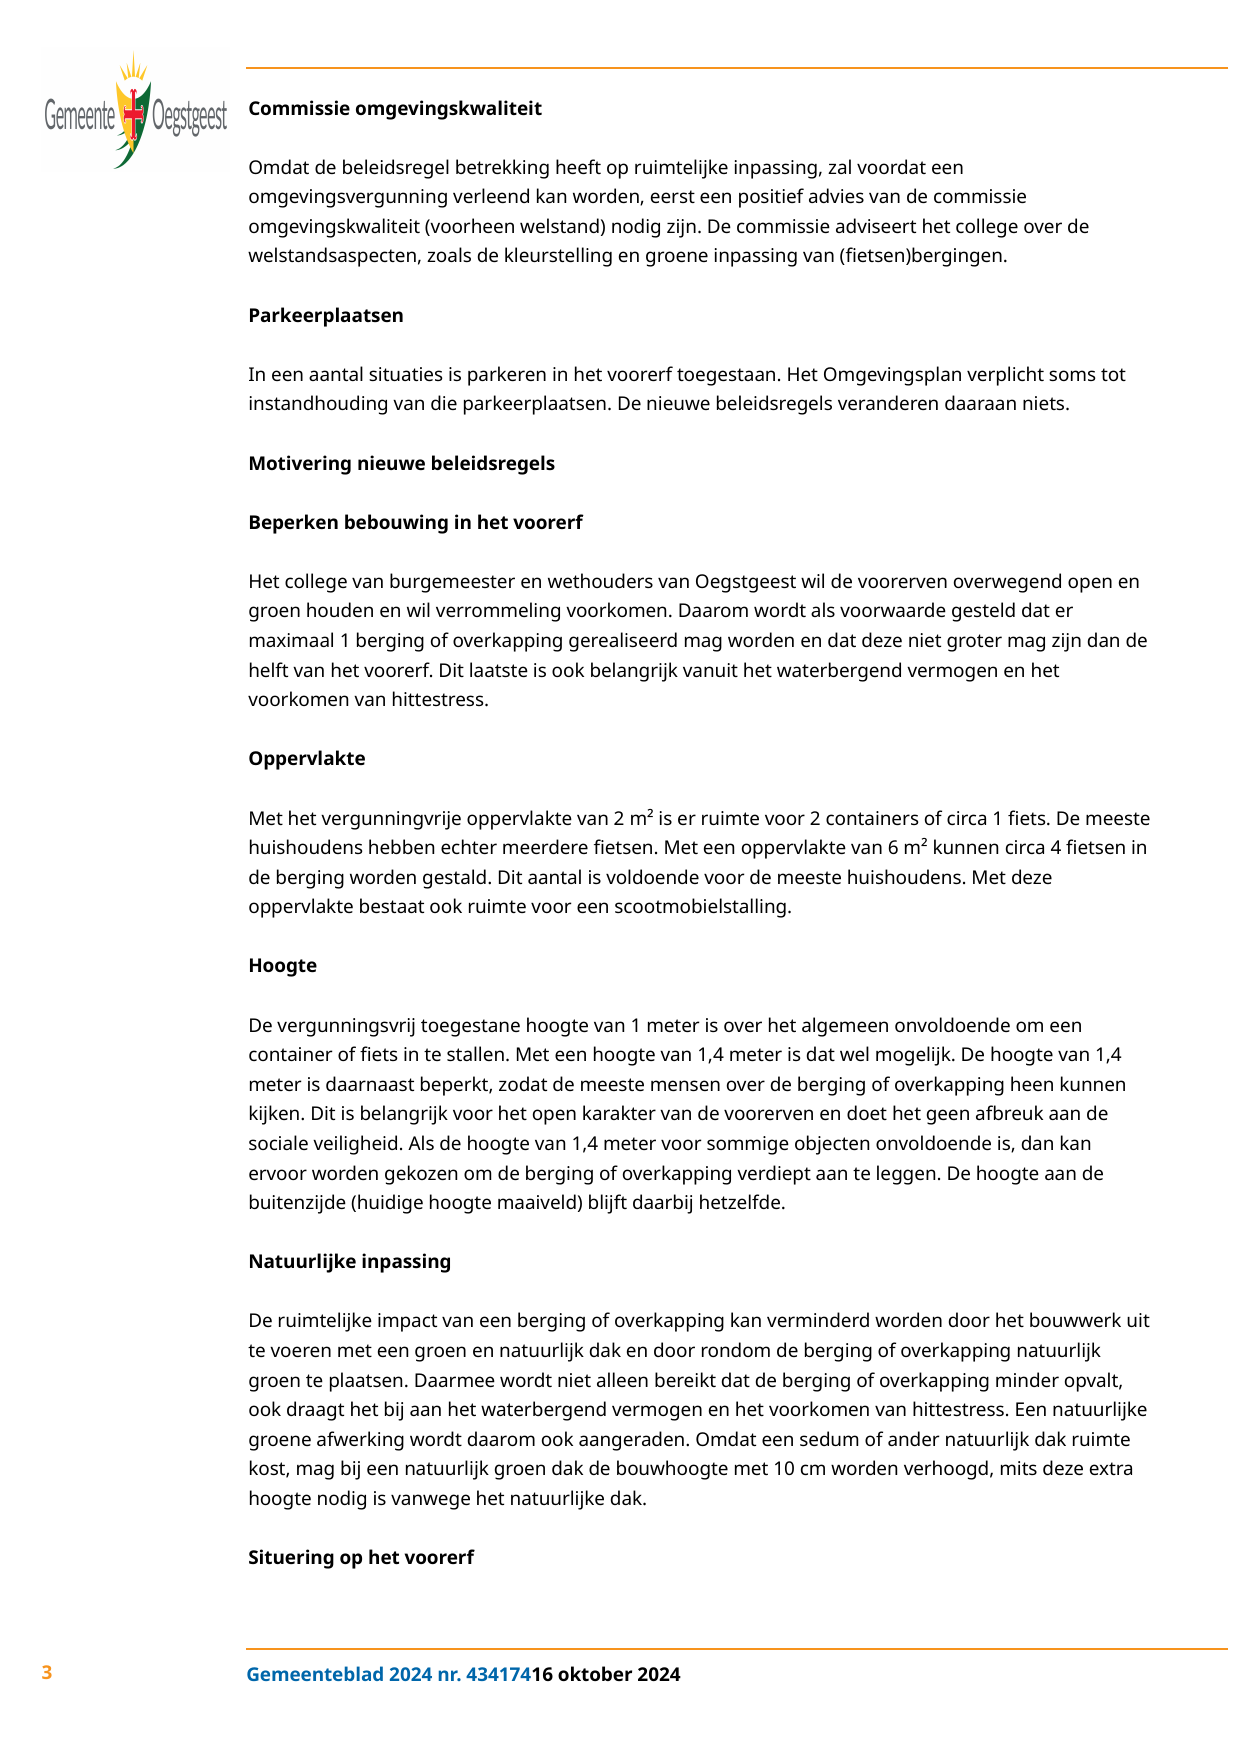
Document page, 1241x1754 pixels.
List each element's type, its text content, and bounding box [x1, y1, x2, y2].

text Hoogte [248, 953, 1152, 978]
text Het college van burgemeester en wethouders van Oegstgeest wil de voorerven overwegend open en groen houden en wil verrommeling voorkomen. Daarom wordt als voorwaarde gesteld dat er maximaal 1 berging of overkapping gerealiseerd mag worden en dat deze niet groter mag zijn dan de helft van het voorerf. Dit laatste is ook belangrijk vanuit het waterbergend vermogen en het voorkomen van hittestress. [248, 568, 1152, 712]
text Oppervlakte [248, 746, 1152, 771]
picture [41, 47, 231, 172]
text De vergunningsvrij toegestane hoogte van 1 meter is over het algemeen onvoldoende om een container of fiets in te stallen. Met een hoogte van 1,4 meter is dat wel mogelijk. De hoogte van 1,4 meter is daarnaast beperkt, zodat de meeste mensen over de berging of overkapping heen kunnen kijken. Dit is belangrijk voor het open karakter van de voorerven en doet het geen afbreuk aan de sociale veiligheid. Als de hoogte van 1,4 meter voor sommige objecten onvoldoende is, dan kan ervoor worden gekozen om de berging of overkapping verdiept aan te leggen. De hoogte aan de buitenzijde (huidige hoogte maaiveld) blijft daarbij hetzelfde. [248, 1012, 1152, 1215]
text Natuurlijke inpassing [248, 1248, 1152, 1274]
text Situering op het voorerf [248, 1544, 1152, 1570]
text Omdat de beleidsregel betrekking heeft op ruimtelijke inpassing, zal voordat een omgevingsvergunning verleend kan worden, eerst een positief advies van de commissie omgevingskwaliteit (voorheen welstand) nodig zijn. De commissie adviseert het college over de welstandsaspecten, zoals de kleurstelling en groene inpassing van (fietsen)bergingen. [248, 154, 1152, 268]
text Motivering nieuwe beleidsregels [248, 450, 1152, 476]
text Met het vergunningvrije oppervlakte van 2 m² is er ruimte voor 2 containers of circa 1 fiets. De meeste huishoudens hebben echter meerdere fietsen. Met een oppervlakte van 6 m² kunnen circa 4 fietsen in de berging worden gestald. Dit aantal is voldoende voor de meeste huishoudens. Met deze oppervlakte bestaat ook ruimte voor een scootmobielstalling. [248, 805, 1152, 919]
text Parkeerplaatsen [248, 302, 1152, 328]
text Beperken bebouwing in het voorerf [248, 509, 1152, 535]
text De ruimtelijke impact van een berging of overkapping kan verminderd worden door het bouwwerk uit te voeren met een groen en natuurlijk dak en door rondom de berging of overkapping natuurlijk groen te plaatsen. Daarmee wordt niet alleen bereikt dat de berging of overkapping minder opvalt, ook draagt het bij aan het waterbergend vermogen en het voorkomen van hittestress. Een natuurlijke groene afwerking wordt daarom ook aangeraden. Omdat een sedum of ander natuurlijk dak ruimte kost, mag bij een natuurlijk groen dak de bouwhoogte met 10 cm worden verhoogd, mits deze extra hoogte nodig is vanwege het natuurlijke dak. [248, 1308, 1152, 1511]
text In een aantal situaties is parkeren in het voorerf toegestaan. Het Omgevingsplan verplicht soms tot instandhouding van die parkeerplaatsen. De nieuwe beleidsregels veranderen daaraan niets. [248, 361, 1152, 416]
text Commissie omgevingskwaliteit [248, 95, 1152, 121]
